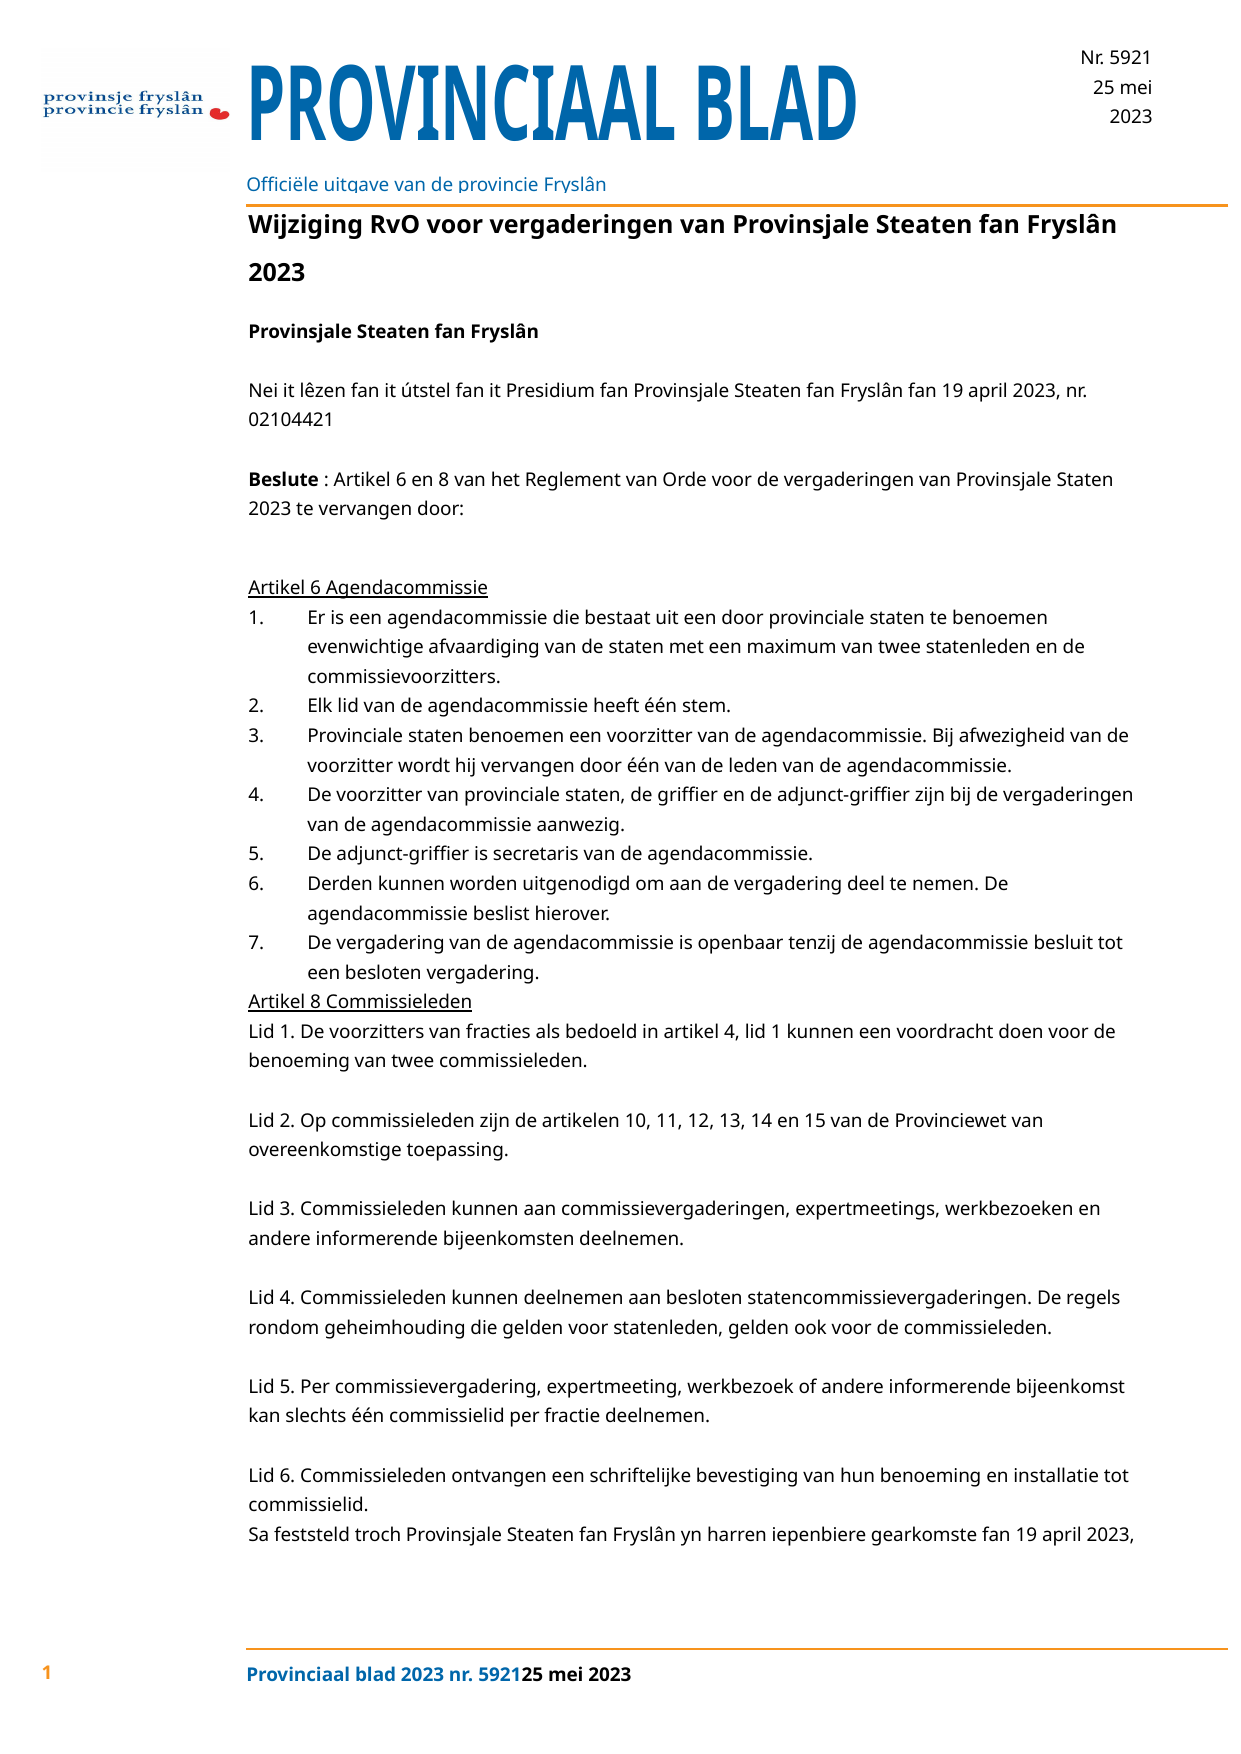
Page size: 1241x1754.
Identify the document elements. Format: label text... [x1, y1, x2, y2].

text Sa feststeld troch Provinsjale Steaten fan Fryslân yn harren iepenbiere gearkomste fan 19 april 2023, [248, 1521, 1152, 1547]
text Lid 5. Per commissievergadering, expertmeeting, werkbezoek of andere informerende bijeenkomst kan slechts één commissielid per fractie deelnemen. [248, 1373, 1152, 1428]
text Lid 3. Commissieleden kunnen aan commissievergaderingen, expertmeetings, werkbezoeken en andere informerende bijeenkomsten deelnemen. [248, 1196, 1152, 1251]
text Beslute : Artikel 6 en 8 van het Reglement van Orde voor de vergaderingen van Provinsjale Staten 2023 te vervangen door: [248, 466, 1152, 521]
list Derden kunnen worden uitgenodigd om aan de vergadering deel te nemen. De agendacommissie beslist hierover. [248, 870, 1152, 925]
text Artikel 8 Commissieleden [248, 988, 1152, 1014]
list De vergadering van de agendacommissie is openbaar tenzij de agendacommissie besluit tot een besloten vergadering. [248, 929, 1152, 984]
text Lid 1. De voorzitters van fracties als bedoeld in artikel 4, lid 1 kunnen een voordracht doen voor de benoeming van twee commissieleden. [248, 1018, 1152, 1073]
text Lid 2. Op commissieleden zijn de artikelen 10, 11, 12, 13, 14 en 15 van de Provinciewet van overeenkomstige toepassing. [248, 1107, 1152, 1162]
list De adjunct-griffier is secretaris van de agendacommissie. [248, 841, 1152, 866]
text Wijziging RvO voor vergaderingen van Provinsjale Steaten fan Fryslân 2023 [248, 207, 1152, 288]
list De voorzitter van provinciale staten, de griffier en de adjunct-griffier zijn bij de vergaderingen van de agendacommissie aanwezig. [248, 781, 1152, 837]
text Nei it lêzen fan it útstel fan it Presidium fan Provinsjale Steaten fan Fryslân fan 19 april 2023, nr. 02104421 [248, 377, 1152, 432]
text Lid 4. Commissieleden kunnen deelnemen aan besloten statencommissievergaderingen. De regels rondom geheimhouding die gelden voor statenleden, gelden ook voor de commissieleden. [248, 1284, 1152, 1339]
picture [41, 47, 231, 172]
text Provinsjale Steaten fan Fryslân [248, 318, 1152, 344]
list Er is een agendacommissie die bestaat uit een door provinciale staten te benoemen evenwichtige afvaardiging van de staten met een maximum van twee statenleden en de commissievoorzitters. [248, 604, 1152, 689]
text Lid 6. Commissieleden ontvangen een schriftelijke bevestiging van hun benoeming en installatie tot commissielid. [248, 1462, 1152, 1517]
text Artikel 6 Agendacommissie [248, 574, 1152, 600]
list Provinciale staten benoemen een voorzitter van de agendacommissie. Bij afwezigheid van de voorzitter wordt hij vervangen door één van de leden van de agendacommissie. [248, 722, 1152, 777]
list Elk lid van de agendacommissie heeft één stem. [248, 693, 1152, 718]
